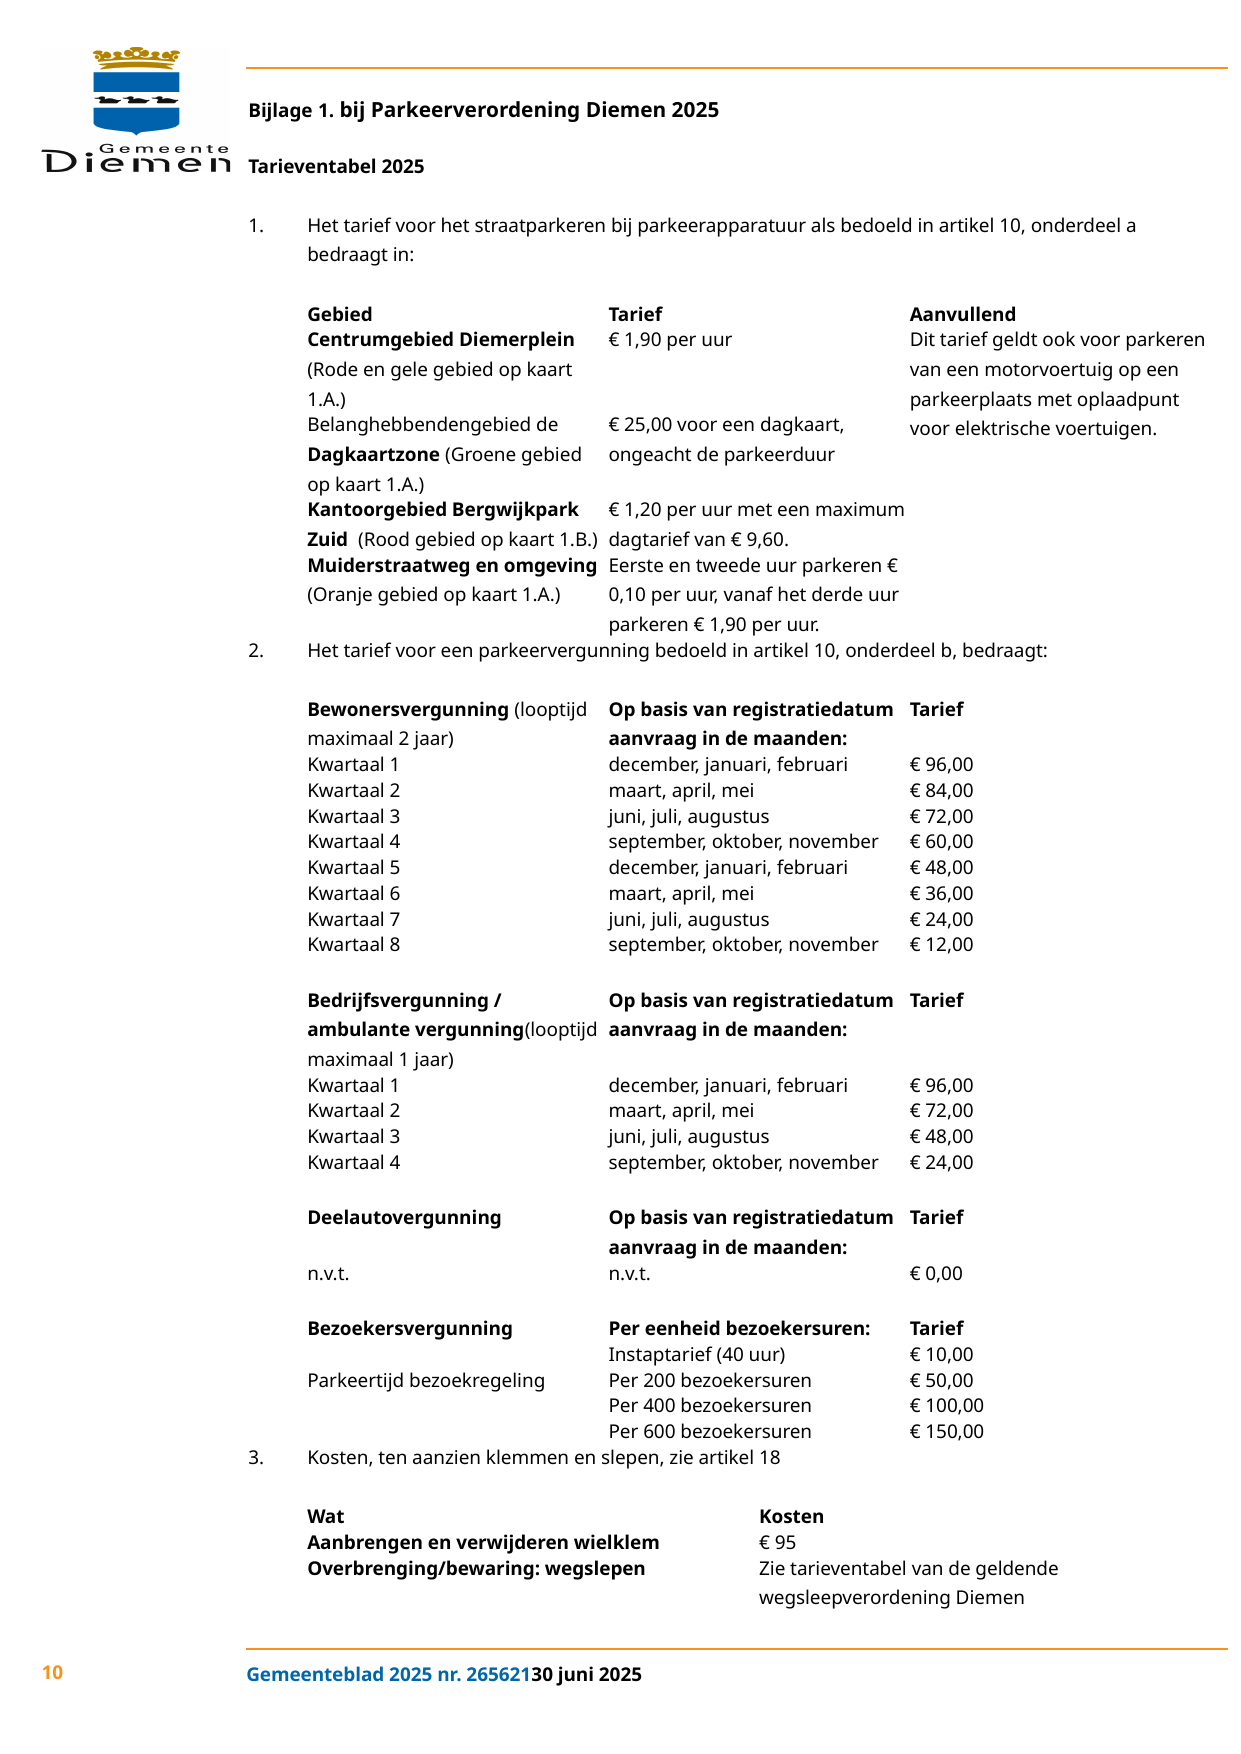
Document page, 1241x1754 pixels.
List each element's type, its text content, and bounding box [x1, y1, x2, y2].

table_header Op basis van registratiedatum aanvraag in de maanden: [608, 1205, 909, 1260]
table_cell Centrumgebied Diemerplein (Rode en gele gebied op kaart 1.A.) [307, 327, 608, 412]
table_cell december, januari, februari [608, 1072, 909, 1098]
table_cell Kwartaal 1 [307, 1072, 608, 1098]
table_cell september, oktober, november [608, 931, 909, 957]
table_cell € 25,00 voor een dagkaart, ongeacht de parkeerduur [608, 412, 909, 496]
table_header Tarief [608, 301, 909, 327]
table_cell € 12,00 [910, 931, 1211, 957]
table_header Gebied [307, 301, 608, 327]
table_cell juni, juli, augustus [608, 906, 909, 931]
table_header Tarief [910, 987, 1211, 1072]
table_header Kosten [759, 1504, 1211, 1529]
table_cell Zie tarieventabel van de geldende wegsleepverordening Diemen [759, 1555, 1211, 1610]
list Kosten, ten aanzien klemmen en slepen, zie artikel 18 [248, 1444, 1152, 1470]
table_cell Kwartaal 3 [307, 803, 608, 828]
table_cell Kantoorgebied Bergwijkpark Zuid (Rood gebied op kaart 1.B.) [307, 496, 608, 552]
table_cell € 72,00 [910, 803, 1211, 828]
table_cell Kwartaal 2 [307, 777, 608, 803]
picture [41, 47, 231, 172]
table_cell n.v.t. [608, 1260, 909, 1286]
table_cell € 96,00 [910, 751, 1211, 777]
table_cell € 72,00 [910, 1098, 1211, 1123]
table_cell € 1,90 per uur [608, 327, 909, 412]
table_cell juni, juli, augustus [608, 803, 909, 828]
table_cell € 10,00 [910, 1341, 1211, 1367]
table_cell juni, juli, augustus [608, 1123, 909, 1149]
table_cell € 150,00 [910, 1418, 1211, 1444]
table_header Tarief [910, 1315, 1211, 1341]
table_cell Overbrenging/bewaring: wegslepen [307, 1555, 759, 1610]
table_cell € 24,00 [910, 906, 1211, 931]
table_cell maart, april, mei [608, 1098, 909, 1123]
table_cell Kwartaal 5 [307, 854, 608, 880]
table_cell € 50,00 [910, 1367, 1211, 1393]
table_cell € 36,00 [910, 880, 1211, 906]
table_header Bezoekersvergunning [307, 1315, 608, 1341]
table_cell Dit tarief geldt ook voor parkeren van een motorvoertuig op een parkeerplaats met oplaadpunt voor elektrische voertuigen. [910, 327, 1211, 637]
table_cell Per 600 bezoekersuren [608, 1418, 909, 1444]
table_header Bewonersvergunning (looptijd maximaal 2 jaar) [307, 696, 608, 751]
list Het tarief voor een parkeervergunning bedoeld in artikel 10, onderdeel b, bedraagt: [248, 637, 1152, 662]
table_cell december, januari, februari [608, 751, 909, 777]
table_header Wat [307, 1504, 759, 1529]
table_header Tarief [910, 1205, 1211, 1260]
table_cell september, oktober, november [608, 829, 909, 854]
table_header Op basis van registratiedatum aanvraag in de maanden: [608, 987, 909, 1072]
table_header Bedrijfsvergunning / ambulante vergunning(looptijd maximaal 1 jaar) [307, 987, 608, 1072]
table_cell Kwartaal 7 [307, 906, 608, 931]
table_cell € 48,00 [910, 854, 1211, 880]
table_cell maart, april, mei [608, 880, 909, 906]
table_header Tarief [910, 696, 1211, 751]
table_cell Kwartaal 2 [307, 1098, 608, 1123]
table_cell € 84,00 [910, 777, 1211, 803]
text Tarieventabel 2025 [248, 153, 1152, 179]
table_cell € 48,00 [910, 1123, 1211, 1149]
table_cell [307, 1341, 608, 1367]
table_cell € 60,00 [910, 829, 1211, 854]
table_cell Per 400 bezoekersuren [608, 1393, 909, 1418]
table_cell Kwartaal 8 [307, 931, 608, 957]
table_header Per eenheid bezoekersuren: [608, 1315, 909, 1341]
table_cell € 95 [759, 1529, 1211, 1555]
table_cell Aanbrengen en verwijderen wielklem [307, 1529, 759, 1555]
list Het tarief voor het straatparkeren bij parkeerapparatuur als bedoeld in artikel 10, onderdeel a bedraagt in: [248, 212, 1152, 267]
table_cell Kwartaal 1 [307, 751, 608, 777]
table_cell Kwartaal 3 [307, 1123, 608, 1149]
table_header Aanvullend [910, 301, 1211, 327]
table_cell Muiderstraatweg en omgeving (Oranje gebied op kaart 1.A.) [307, 552, 608, 637]
table_cell Per 200 bezoekersuren [608, 1367, 909, 1393]
table_cell Instaptarief (40 uur) [608, 1341, 909, 1367]
table_cell september, oktober, november [608, 1149, 909, 1175]
table_cell € 96,00 [910, 1072, 1211, 1098]
table_cell € 1,20 per uur met een maximum dagtarief van € 9,60. [608, 496, 909, 552]
text Bijlage 1. bij Parkeerverordening Diemen 2025 [248, 95, 1152, 123]
table_cell n.v.t. [307, 1260, 608, 1286]
table_cell € 100,00 [910, 1393, 1211, 1418]
table_cell Parkeertijd bezoekregeling [307, 1367, 608, 1444]
table_cell Kwartaal 6 [307, 880, 608, 906]
table_cell Eerste en tweede uur parkeren € 0,10 per uur, vanaf het derde uur parkeren € 1,90 per uur. [608, 552, 909, 637]
table_header Op basis van registratiedatum aanvraag in de maanden: [608, 696, 909, 751]
table_cell € 0,00 [910, 1260, 1211, 1286]
table_cell Kwartaal 4 [307, 1149, 608, 1175]
table_cell € 24,00 [910, 1149, 1211, 1175]
table_header Deelautovergunning [307, 1205, 608, 1260]
table_cell Belanghebbendengebied de Dagkaartzone (Groene gebied op kaart 1.A.) [307, 412, 608, 496]
table_cell maart, april, mei [608, 777, 909, 803]
table_cell Kwartaal 4 [307, 829, 608, 854]
table_cell december, januari, februari [608, 854, 909, 880]
